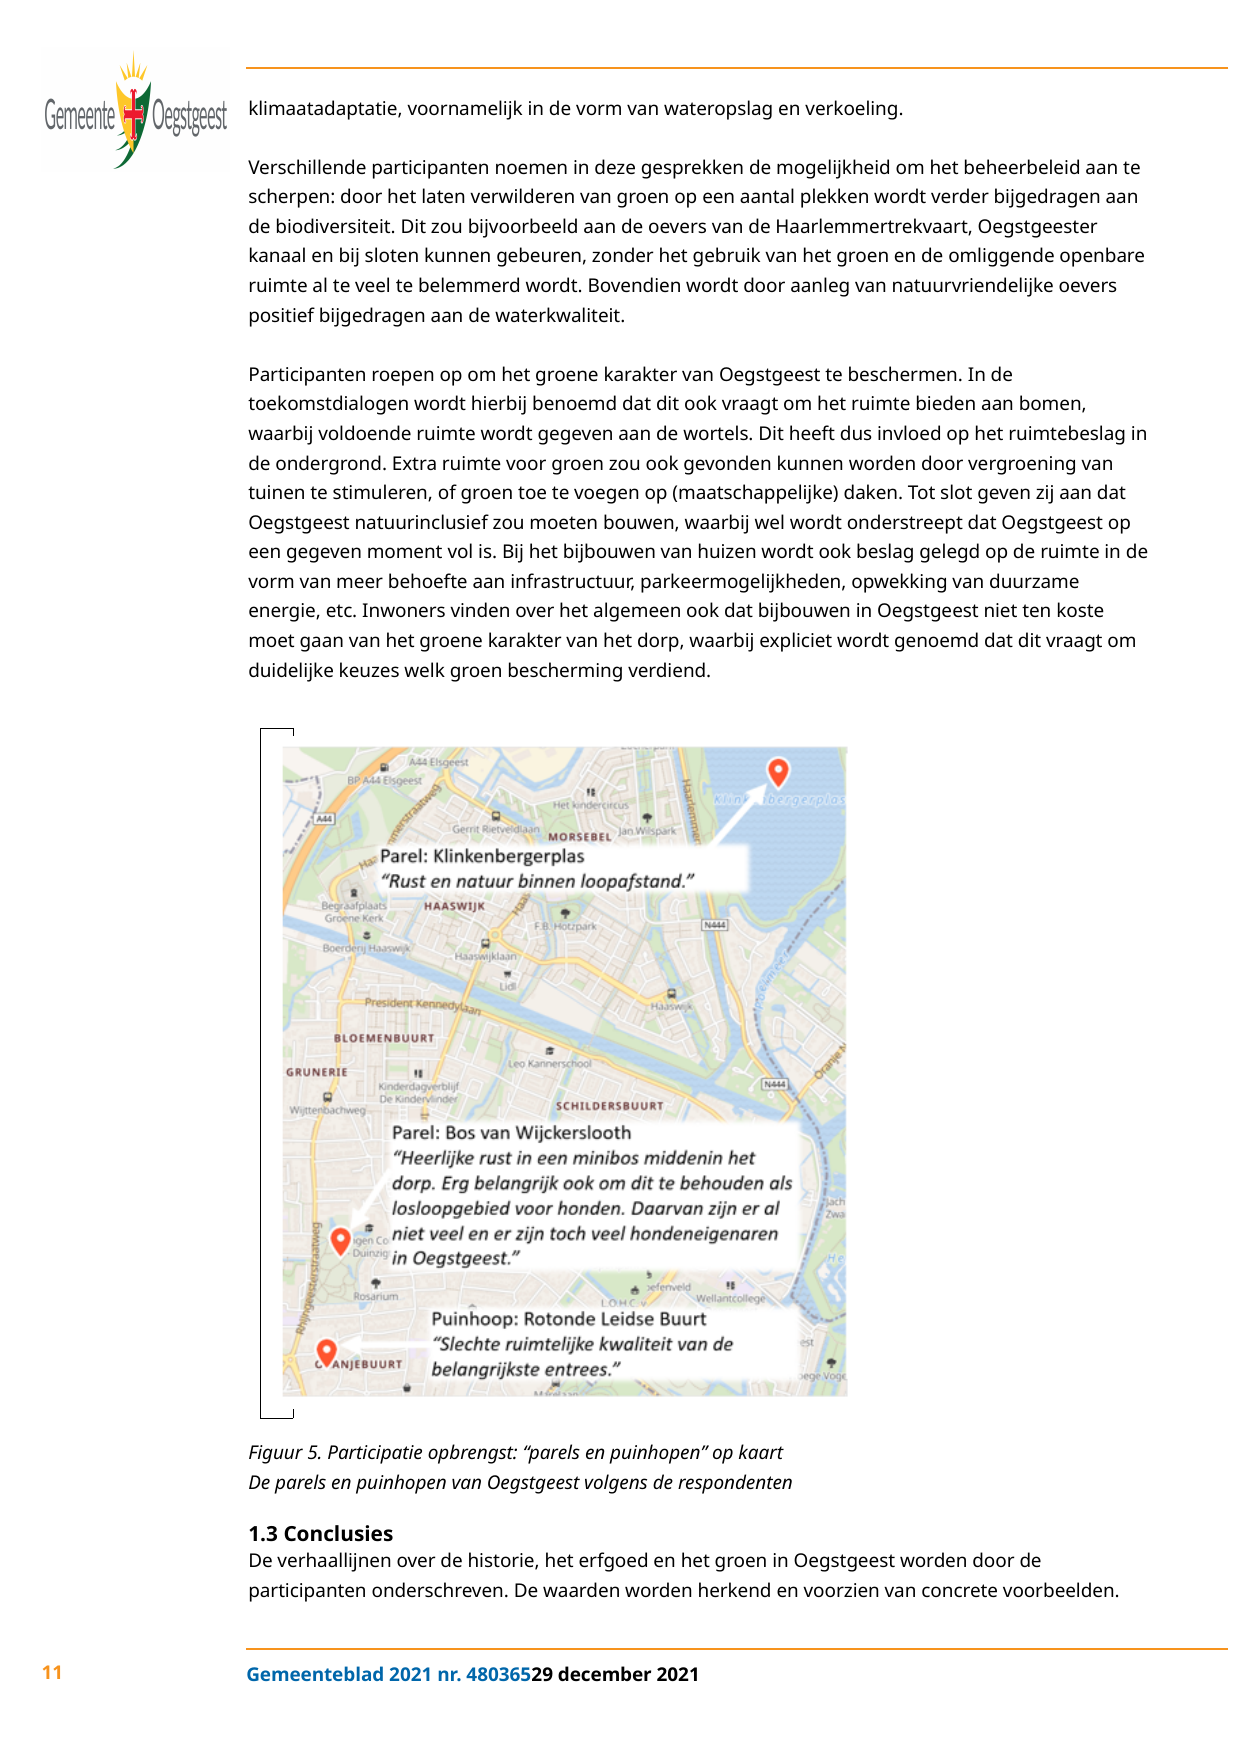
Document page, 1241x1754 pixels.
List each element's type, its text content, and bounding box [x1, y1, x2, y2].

text Participanten roepen op om het groene karakter van Oegstgeest te beschermen. In de toekomstdialogen wordt hierbij benoemd dat dit ook vraagt om het ruimte bieden aan bomen, waarbij voldoende ruimte wordt gegeven aan de wortels. Dit heeft dus invloed op het ruimtebeslag in de ondergrond. Extra ruimte voor groen zou ook gevonden kunnen worden door vergroening van tuinen te stimuleren, of groen toe te voegen op (maatschappelijke) daken. Tot slot geven zij aan dat Oegstgeest natuurinclusief zou moeten bouwen, waarbij wel wordt onderstreept dat Oegstgeest op een gegeven moment vol is. Bij het bijbouwen van huizen wordt ook beslag gelegd op de ruimte in de vorm van meer behoefte aan infrastructuur, parkeermogelijkheden, opwekking van duurzame energie, etc. Inwoners vinden over het algemeen ook dat bijbouwen in Oegstgeest niet ten koste moet gaan van het groene karakter van het dorp, waarbij expliciet wordt genoemd dat dit vraagt om duidelijke keuzes welk groen bescherming verdiend. [248, 361, 1152, 683]
picture [41, 47, 231, 172]
text 1.3 Conclusies [248, 1519, 1152, 1548]
text Verschillende participanten noemen in deze gesprekken de mogelijkheid om het beheerbeleid aan te scherpen: door het laten verwilderen van groen op een aantal plekken wordt verder bijgedragen aan de biodiversiteit. Dit zou bijvoorbeeld aan de oevers van de Haarlemmertrekvaart, Oegstgeester kanaal en bij sloten kunnen gebeuren, zonder het gebruik van het groen en de omliggende openbare ruimte al te veel te belemmerd wordt. Bovendien wordt door aanleg van natuurvriendelijke oevers positief bijgedragen aan de waterkwaliteit. [248, 154, 1152, 328]
text klimaatadaptatie, voornamelijk in de vorm van wateropslag en verkoeling. [248, 95, 1152, 121]
picture [268, 736, 860, 1409]
text De parels en puinhopen van Oegstgeest volgens de respondenten [248, 1469, 1152, 1494]
text Figuur 5. Participatie opbrengst: “parels en puinhopen” op kaart [248, 1439, 1152, 1465]
text De verhaallijnen over de historie, het erfgoed en het groen in Oegstgeest worden door de participanten onderschreven. De waarden worden herkend en voorzien van concrete voorbeelden. [248, 1548, 1152, 1603]
